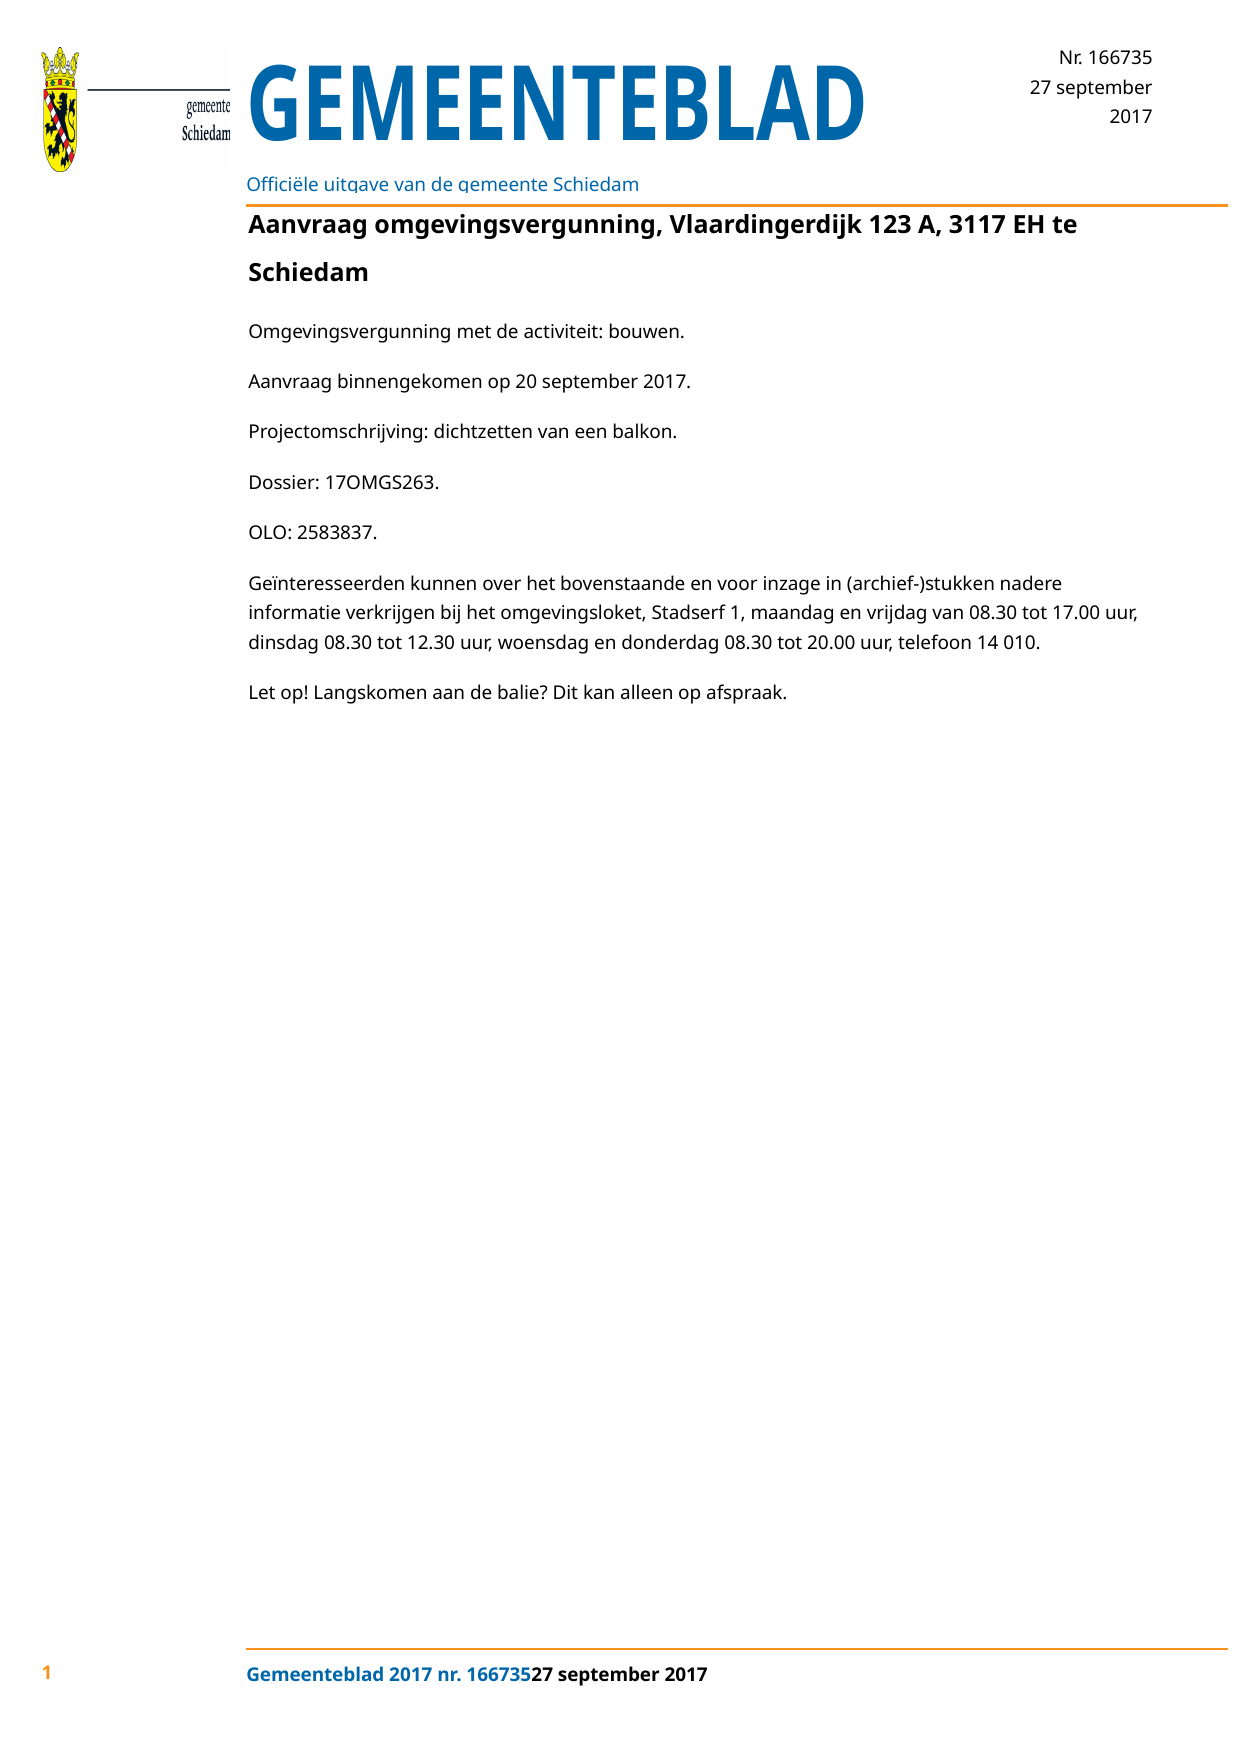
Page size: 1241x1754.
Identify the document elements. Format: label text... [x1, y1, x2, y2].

text Projectomschrijving: dichtzetten van een balkon. [248, 419, 1152, 444]
text Geïnteresseerden kunnen over het bovenstaande en voor inzage in (archief-)stukken nadere informatie verkrijgen bij het omgevingsloket, Stadserf 1, maandag en vrijdag van 08.30 tot 17.00 uur, dinsdag 08.30 tot 12.30 uur, woensdag en donderdag 08.30 tot 20.00 uur, telefoon 14 010. [248, 570, 1152, 655]
text Dossier: 17OMGS263. [248, 469, 1152, 495]
picture [41, 47, 231, 172]
text Aanvraag binnengekomen op 20 september 2017. [248, 368, 1152, 394]
text Omgevingsvergunning met de activiteit: bouwen. [248, 318, 1152, 344]
text Aanvraag omgevingsvergunning, Vlaardingerdijk 123 A, 3117 EH te Schiedam [248, 207, 1152, 288]
text OLO: 2583837. [248, 519, 1152, 545]
text Let op! Langskomen aan de balie? Dit kan alleen op afspraak. [248, 679, 1152, 705]
